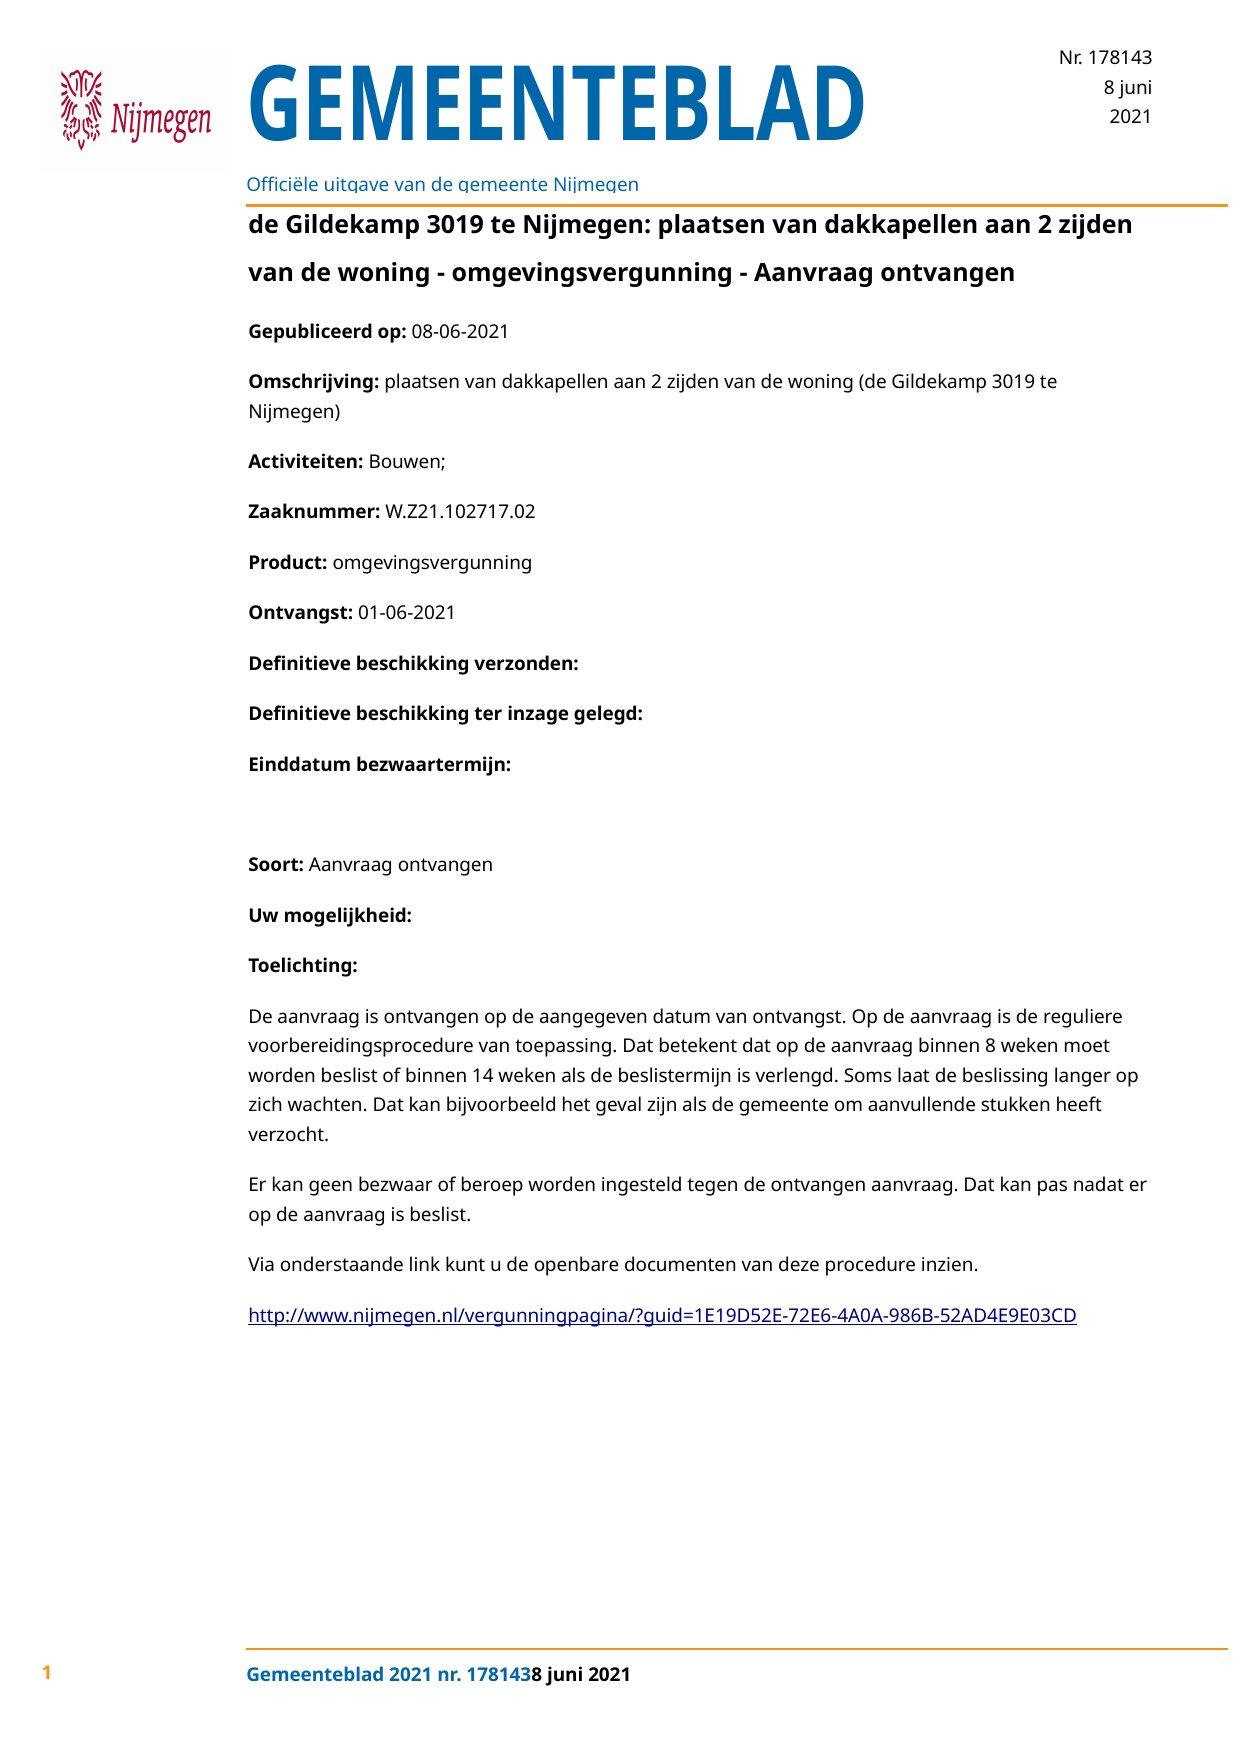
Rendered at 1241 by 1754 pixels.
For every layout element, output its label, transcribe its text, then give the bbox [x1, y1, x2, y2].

text de Gildekamp 3019 te Nijmegen: plaatsen van dakkapellen aan 2 zijden van de woning - omgevingsvergunning - Aanvraag ontvangen [248, 207, 1152, 288]
text Activiteiten: Bouwen; [248, 448, 1152, 474]
text Via onderstaande link kunt u de openbare documenten van deze procedure inzien. [248, 1252, 1152, 1277]
text De aanvraag is ontvangen op de aangegeven datum van ontvangst. Op de aanvraag is de reguliere voorbereidingsprocedure van toepassing. Dat betekent dat op de aanvraag binnen 8 weken moet worden beslist of binnen 14 weken als de beslistermijn is verlengd. Soms laat de beslissing langer op zich wachten. Dat kan bijvoorbeeld het geval zijn als de gemeente om aanvullende stukken heeft verzocht. [248, 1003, 1152, 1147]
text Er kan geen bezwaar of beroep worden ingesteld tegen de ontvangen aanvraag. Dat kan pas nadat er op de aanvraag is beslist. [248, 1172, 1152, 1227]
text http://www.nijmegen.nl/vergunningpagina/?guid=1E19D52E-72E6-4A0A-986B-52AD4E9E03CD [248, 1302, 1152, 1328]
picture [41, 47, 231, 172]
text Omschrijving: plaatsen van dakkapellen aan 2 zijden van de woning (de Gildekamp 3019 te Nijmegen) [248, 368, 1152, 424]
text Definitieve beschikking verzonden: [248, 650, 1152, 676]
text Soort: Aanvraag ontvangen [248, 852, 1152, 877]
text Definitieve beschikking ter inzage gelegd: [248, 700, 1152, 726]
text Uw mogelijkheid: [248, 902, 1152, 928]
text Product: omgevingsvergunning [248, 549, 1152, 575]
text Gepubliceerd op: 08-06-2021 [248, 318, 1152, 344]
text Ontvangst: 01-06-2021 [248, 599, 1152, 625]
text Einddatum bezwaartermijn: [248, 751, 1152, 777]
text Zaaknummer: W.Z21.102717.02 [248, 499, 1152, 524]
text Toelichting: [248, 952, 1152, 978]
